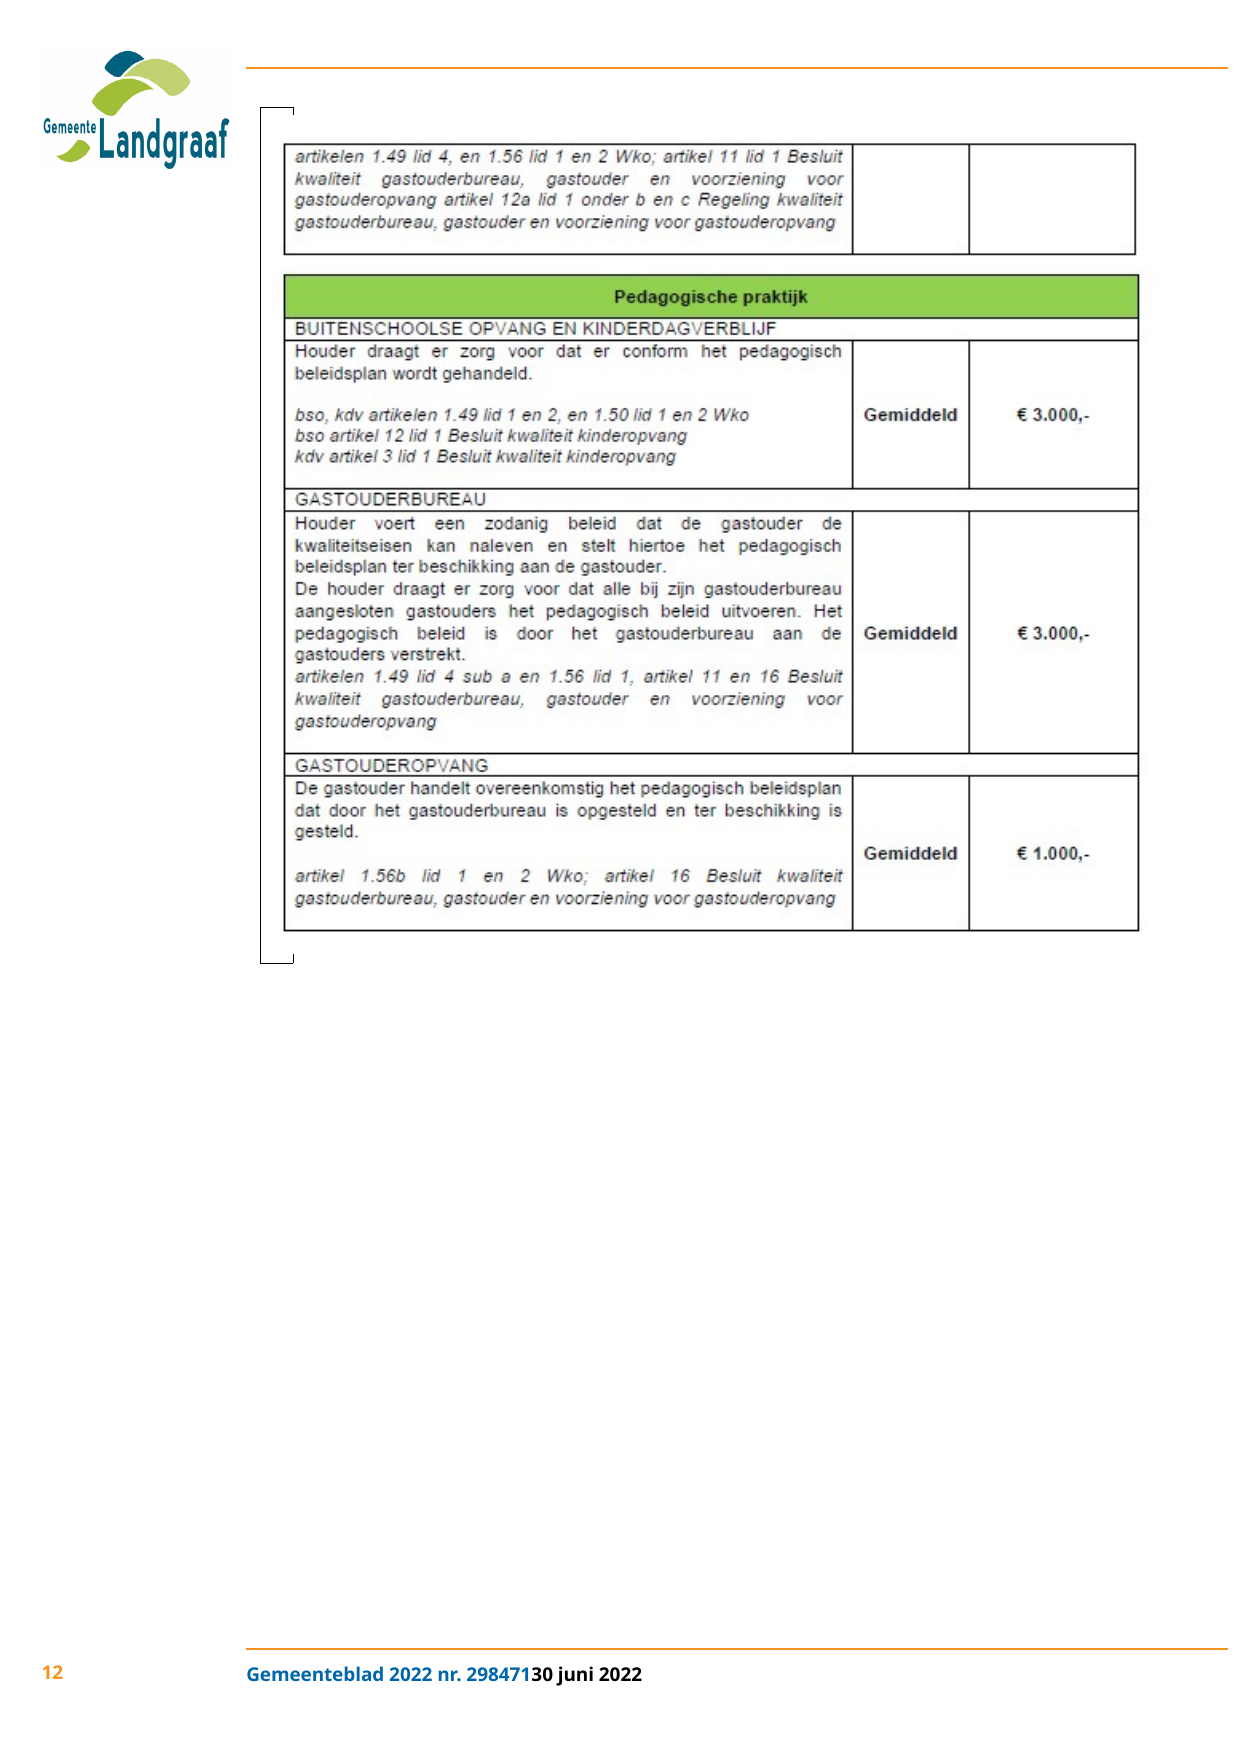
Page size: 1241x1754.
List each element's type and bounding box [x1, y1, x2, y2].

picture [268, 115, 1173, 954]
picture [41, 47, 231, 172]
